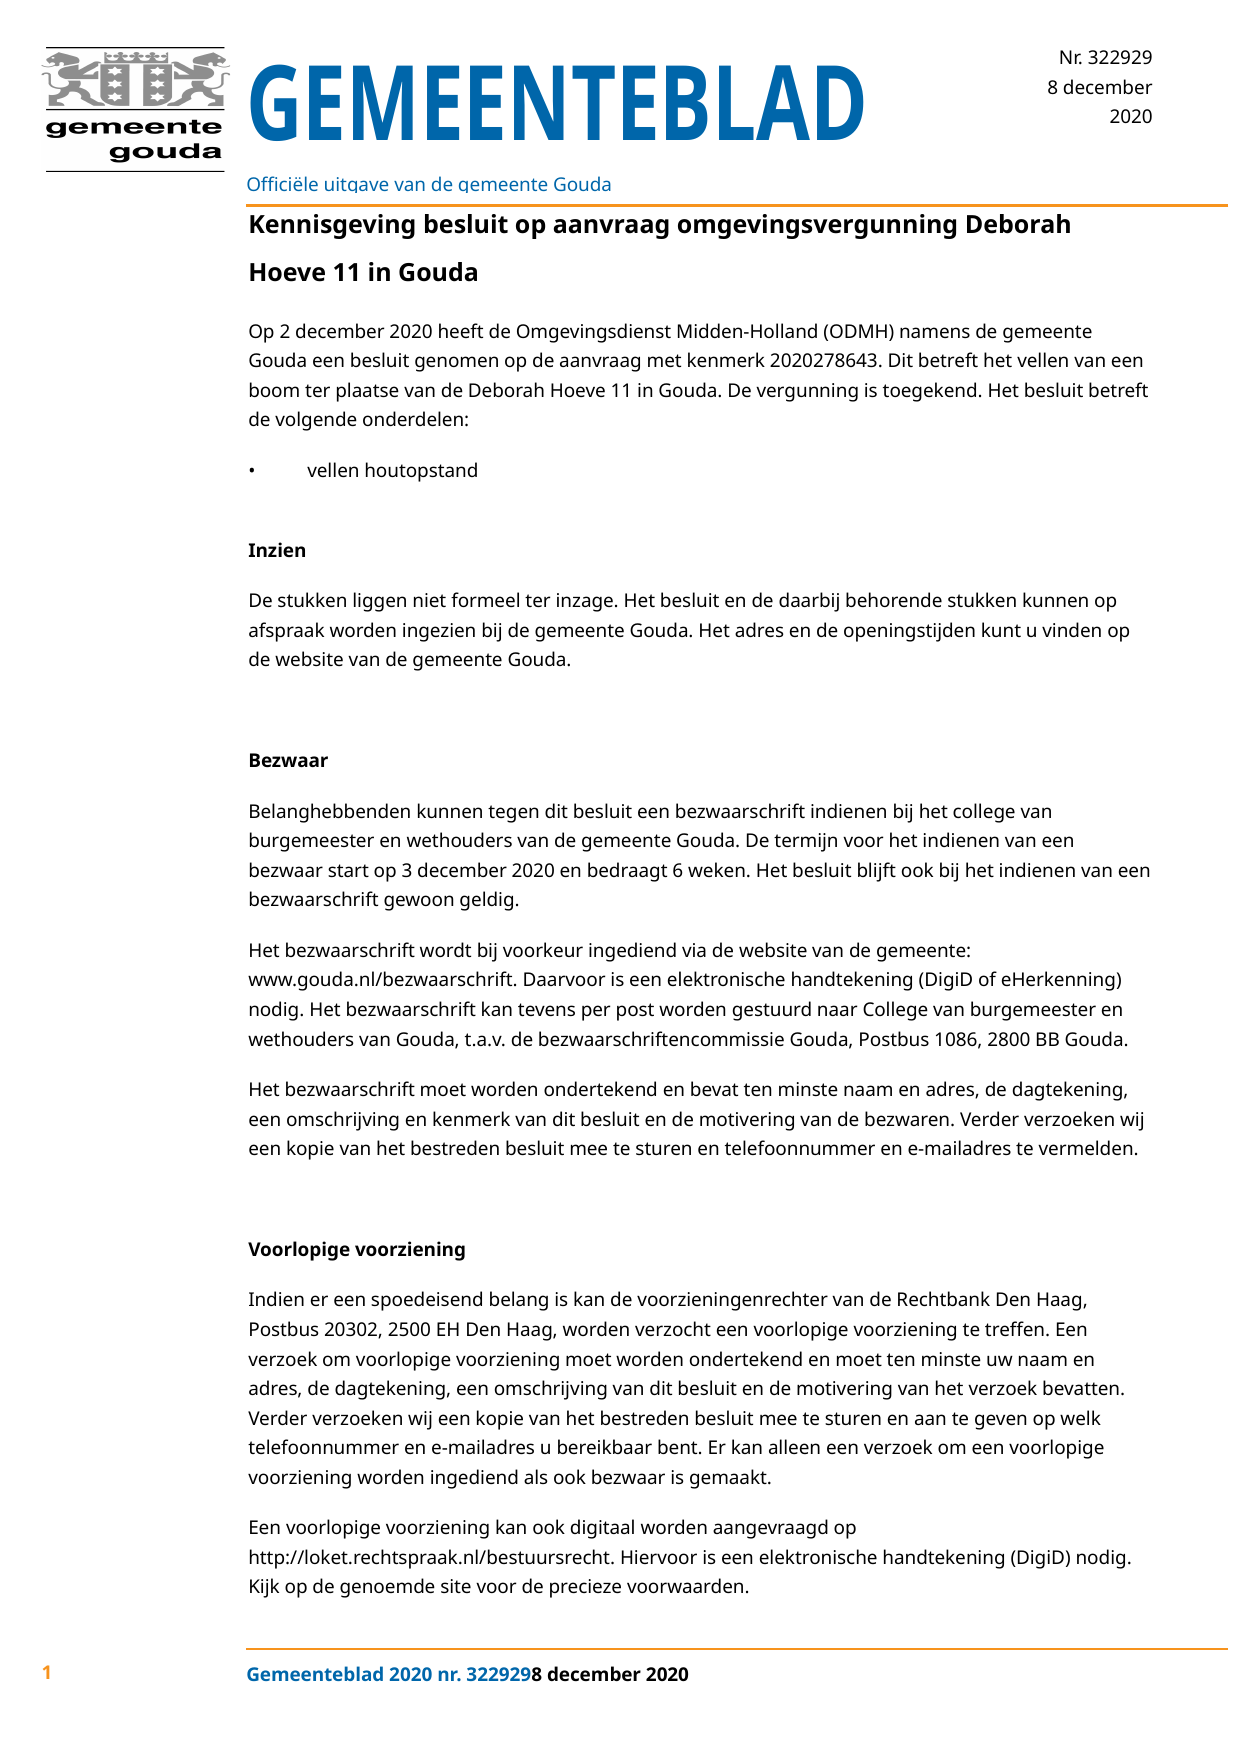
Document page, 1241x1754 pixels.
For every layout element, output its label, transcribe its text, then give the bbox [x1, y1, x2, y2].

list vellen houtopstand [248, 457, 1152, 483]
text Inzien [248, 537, 1152, 563]
text Indien er een spoedeisend belang is kan de voorzieningenrechter van de Rechtbank Den Haag, Postbus 20302, 2500 EH Den Haag, worden verzocht een voorlopige voorziening te treffen. Een verzoek om voorlopige voorziening moet worden ondertekend en moet ten minste uw naam en adres, de dagtekening, een omschrijving van dit besluit en de motivering van het verzoek bevatten. Verder verzoeken wij een kopie van het bestreden besluit mee te sturen en aan te geven op welk telefoonnummer en e-mailadres u bereikbaar bent. Er kan alleen een verzoek om een voorlopige voorziening worden ingediend als ook bezwaar is gemaakt. [248, 1287, 1152, 1490]
picture [41, 47, 231, 172]
text Kennisgeving besluit op aanvraag omgevingsvergunning Deborah Hoeve 11 in Gouda [248, 207, 1152, 288]
text De stukken liggen niet formeel ter inzage. Het besluit en de daarbij behorende stukken kunnen op afspraak worden ingezien bij de gemeente Gouda. Het adres en de openingstijden kunt u vinden op de website van de gemeente Gouda. [248, 587, 1152, 672]
text Belanghebbenden kunnen tegen dit besluit een bezwaarschrift indienen bij het college van burgemeester en wethouders van de gemeente Gouda. De termijn voor het indienen van een bezwaar start op 3 december 2020 en bedraagt 6 weken. Het besluit blijft ook bij het indienen van een bezwaarschrift gewoon geldig. [248, 798, 1152, 912]
text Voorlopige voorziening [248, 1236, 1152, 1262]
text Een voorlopige voorziening kan ook digitaal worden aangevraagd op http://loket.rechtspraak.nl/bestuursrecht. Hiervoor is een elektronische handtekening (DigiD) nodig. Kijk op de genoemde site voor de precieze voorwaarden. [248, 1514, 1152, 1599]
text Het bezwaarschrift wordt bij voorkeur ingediend via de website van de gemeente: www.gouda.nl/bezwaarschrift. Daarvoor is een elektronische handtekening (DigiD of eHerkenning) nodig. Het bezwaarschrift kan tevens per post worden gestuurd naar College van burgemeester en wethouders van Gouda, t.a.v. de bezwaarschriftencommissie Gouda, Postbus 1086, 2800 BB Gouda. [248, 937, 1152, 1052]
text Het bezwaarschrift moet worden ondertekend en bevat ten minste naam en adres, de dagtekening, een omschrijving en kenmerk van dit besluit en de motivering van de bezwaren. Verder verzoeken wij een kopie van het bestreden besluit mee te sturen en telefoonnummer en e-mailadres te vermelden. [248, 1076, 1152, 1161]
text Bezwaar [248, 747, 1152, 773]
text Op 2 december 2020 heeft de Omgevingsdienst Midden-Holland (ODMH) namens de gemeente Gouda een besluit genomen op de aanvraag met kenmerk 2020278643. Dit betreft het vellen van een boom ter plaatse van de Deborah Hoeve 11 in Gouda. De vergunning is toegekend. Het besluit betreft de volgende onderdelen: [248, 318, 1152, 432]
